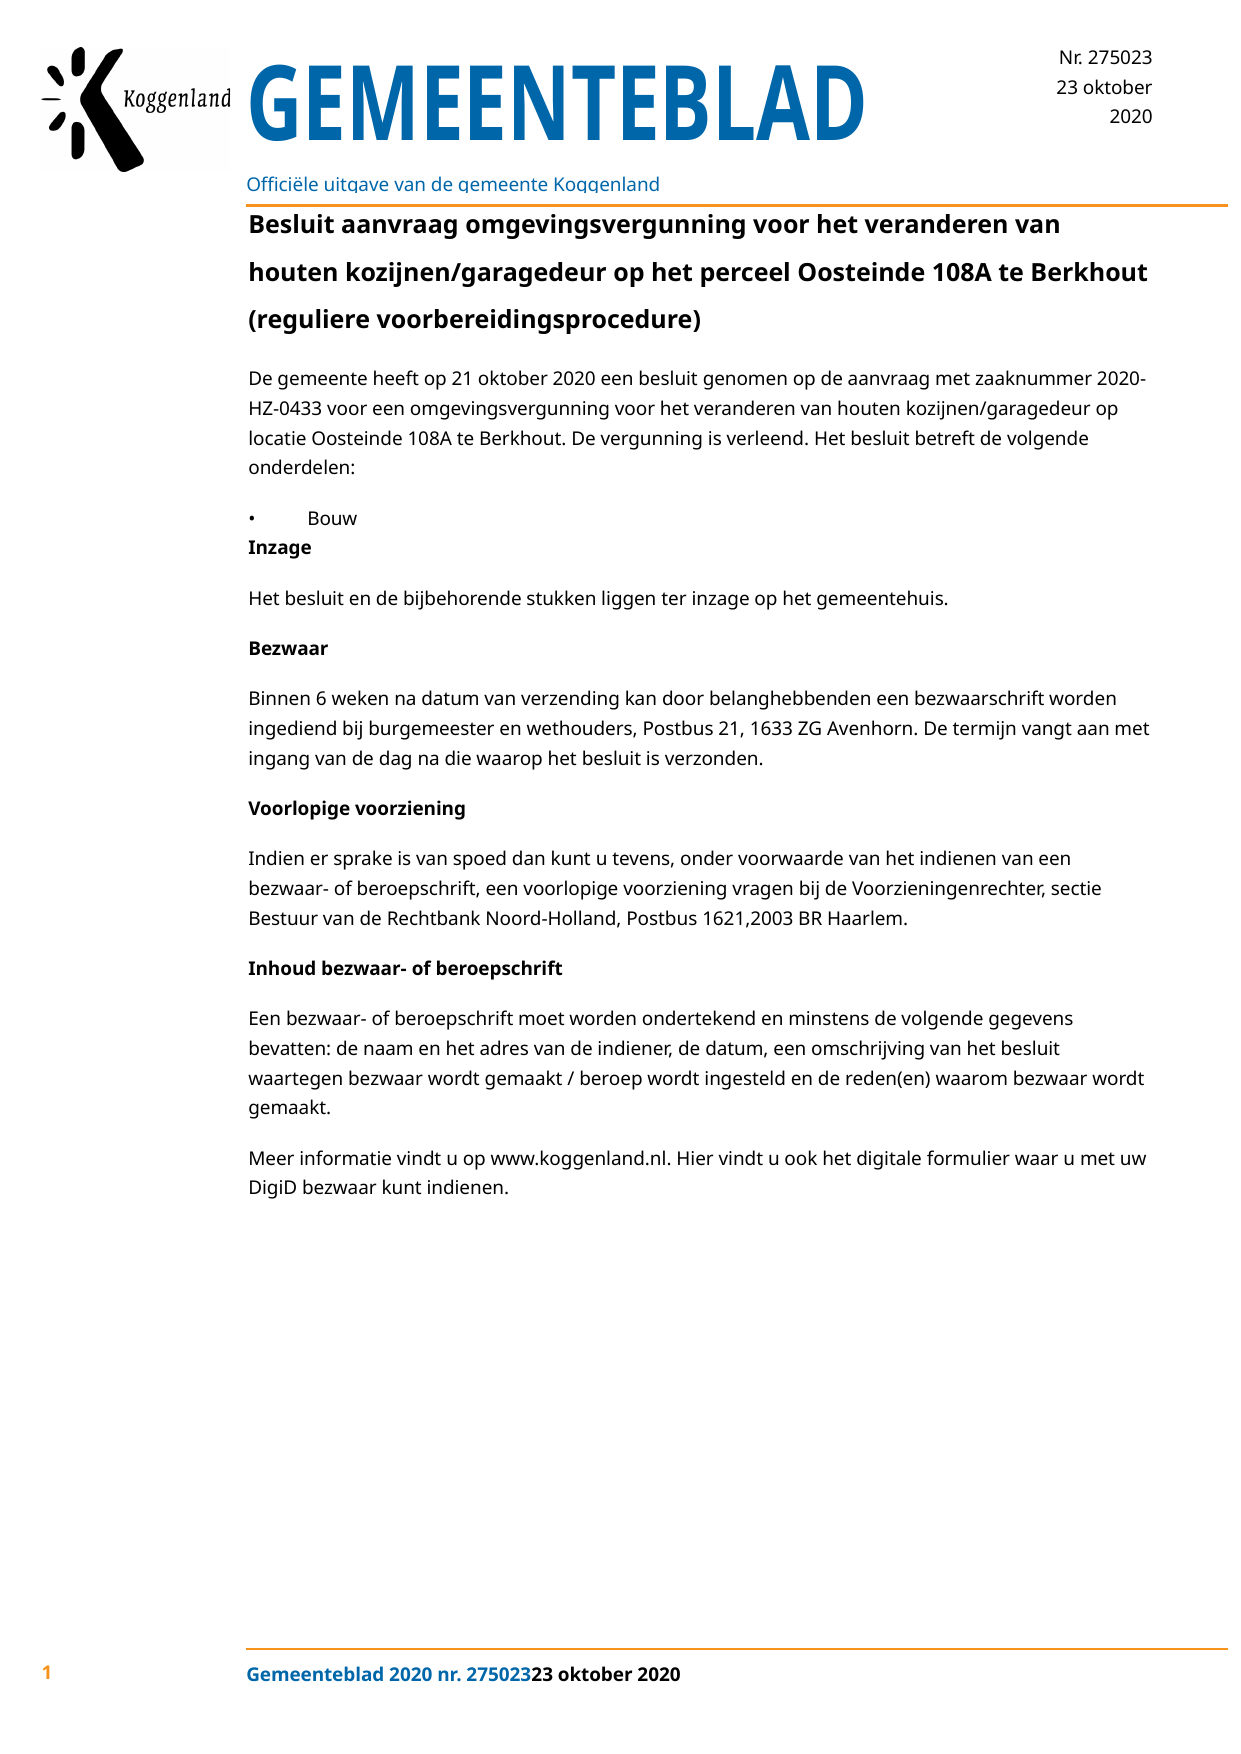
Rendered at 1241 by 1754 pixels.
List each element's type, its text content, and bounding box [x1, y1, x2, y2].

text Bezwaar [248, 635, 1152, 661]
text Meer informatie vindt u op www.koggenland.nl. Hier vindt u ook het digitale formulier waar u met uw DigiD bezwaar kunt indienen. [248, 1145, 1152, 1200]
text Voorlopige voorziening [248, 795, 1152, 821]
text Indien er sprake is van spoed dan kunt u tevens, onder voorwaarde van het indienen van een bezwaar- of beroepschrift, een voorlopige voorziening vragen bij de Voorzieningenrechter, sectie Bestuur van de Rechtbank Noord-Holland, Postbus 1621,2003 BR Haarlem. [248, 846, 1152, 930]
list Bouw [248, 505, 1152, 530]
text Besluit aanvraag omgevingsvergunning voor het veranderen van houten kozijnen/garagedeur op het perceel Oosteinde 108A te Berkhout (reguliere voorbereidingsprocedure) [248, 207, 1152, 336]
text Een bezwaar- of beroepschrift moet worden ondertekend en minstens de volgende gegevens bevatten: de naam en het adres van de indiener, de datum, een omschrijving van het besluit waartegen bezwaar wordt gemaakt / beroep wordt ingesteld en de reden(en) waarom bezwaar wordt gemaakt. [248, 1006, 1152, 1120]
text Het besluit en de bijbehorende stukken liggen ter inzage op het gemeentehuis. [248, 585, 1152, 610]
picture [41, 47, 231, 172]
text Inhoud bezwaar- of beroepschrift [248, 955, 1152, 981]
text Binnen 6 weken na datum van verzending kan door belanghebbenden een bezwaarschrift worden ingediend bij burgemeester en wethouders, Postbus 21, 1633 ZG Avenhorn. De termijn vangt aan met ingang van de dag na die waarop het besluit is verzonden. [248, 686, 1152, 770]
text De gemeente heeft op 21 oktober 2020 een besluit genomen op de aanvraag met zaaknummer 2020-HZ-0433 voor een omgevingsvergunning voor het veranderen van houten kozijnen/garagedeur op locatie Oosteinde 108A te Berkhout. De vergunning is verleend. Het besluit betreft de volgende onderdelen: [248, 366, 1152, 480]
text Inzage [248, 534, 1152, 560]
